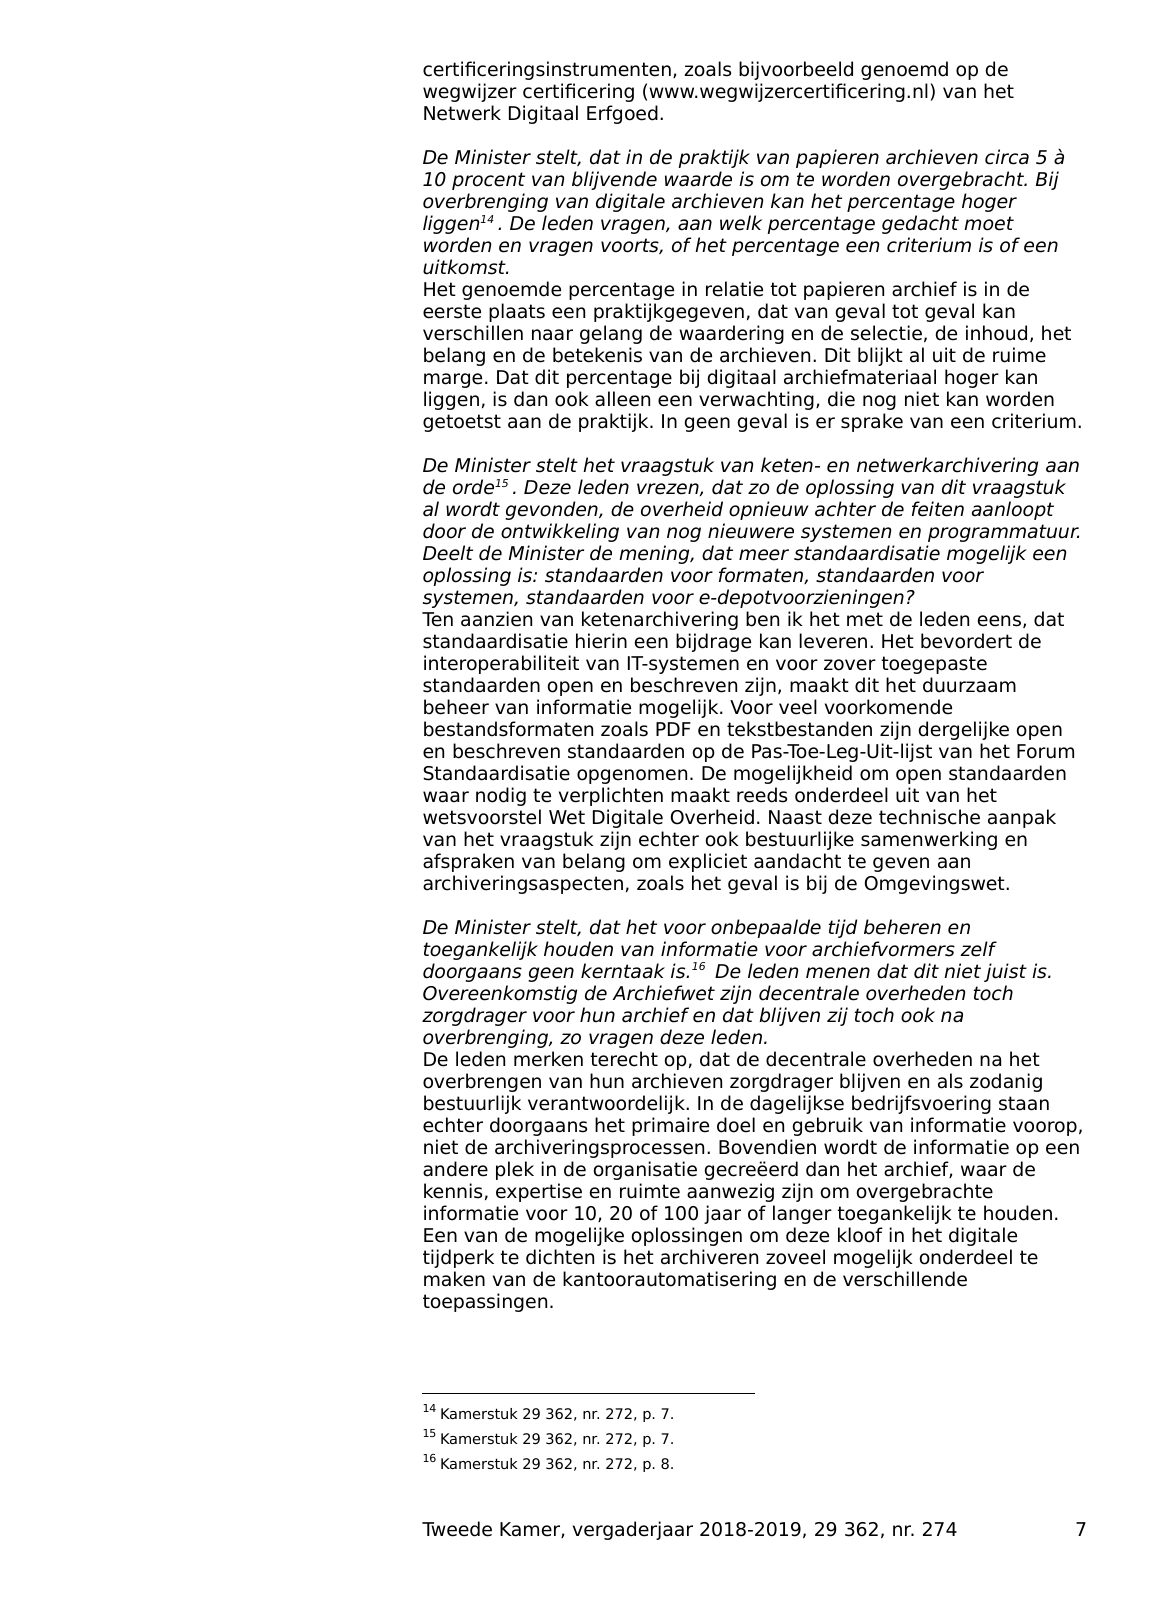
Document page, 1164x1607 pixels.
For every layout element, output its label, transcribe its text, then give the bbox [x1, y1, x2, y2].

text Het genoemde percentage in relatie tot papieren archief is in de eerste plaats een praktijkgegeven, dat van geval tot geval kan verschillen naar gelang de waardering en de selectie, de inhoud, het belang en de betekenis van de archieven. Dit blijkt al uit de ruime marge. Dat dit percentage bij digitaal archiefmateriaal hoger kan liggen, is dan ook alleen een verwachting, die nog niet kan worden getoetst aan de praktijk. In geen geval is er sprake van een criterium. [422, 279, 1087, 433]
text Ten aanzien van ketenarchivering ben ik het met de leden eens, dat standaardisatie hierin een bijdrage kan leveren. Het bevordert de interoperabiliteit van IT-systemen en voor zover toegepaste standaarden open en beschreven zijn, maakt dit het duurzaam beheer van informatie mogelijk. Voor veel voorkomende bestandsformaten zoals PDF en tekstbestanden zijn dergelijke open en beschreven standaarden op de Pas-Toe-Leg-Uit-lijst van het Forum Standaardisatie opgenomen. De mogelijkheid om open standaarden waar nodig te verplichten maakt reeds onderdeel uit van het wetsvoorstel Wet Digitale Overheid. Naast deze technische aanpak van het vraagstuk zijn echter ook bestuurlijke samenwerking en afspraken van belang om expliciet aandacht te geven aan archiveringsaspecten, zoals het geval is bij de Omgevingswet. [422, 609, 1087, 895]
text Kamerstuk 29 362, nr. 272, p. 7. [422, 1427, 1087, 1449]
text De Minister stelt, dat het voor onbepaalde tijd beheren en toegankelijk houden van informatie voor archiefvormers zelf doorgaans geen kerntaak is. De leden menen dat dit niet juist is. Overeenkomstig de Archiefwet zijn decentrale overheden toch zorgdrager voor hun archief en dat blijven zij toch ook na overbrenging, zo vragen deze leden. [422, 917, 1087, 1049]
text certificeringsinstrumenten, zoals bijvoorbeeld genoemd op de wegwijzer certificering (www.wegwijzercertificering.nl) van het Netwerk Digitaal Erfgoed. [422, 59, 1087, 125]
text De leden merken terecht op, dat de decentrale overheden na het overbrengen van hun archieven zorgdrager blijven en als zodanig bestuurlijk verantwoordelijk. In de dagelijkse bedrijfsvoering staan echter doorgaans het primaire doel en gebruik van informatie voorop, niet de archiveringsprocessen. Bovendien wordt de informatie op een andere plek in de organisatie gecreëerd dan het archief, waar de kennis, expertise en ruimte aanwezig zijn om overgebrachte informatie voor 10, 20 of 100 jaar of langer toegankelijk te houden. Een van de mogelijke oplossingen om deze kloof in het digitale tijdperk te dichten is het archiveren zoveel mogelijk onderdeel te maken van de kantoorautomatisering en de verschillende toepassingen. [422, 1049, 1087, 1312]
text Kamerstuk 29 362, nr. 272, p. 8. [422, 1452, 1087, 1474]
text Kamerstuk 29 362, nr. 272, p. 7. [422, 1402, 1087, 1424]
text De Minister stelt het vraagstuk van keten- en netwerkarchivering aan de orde. Deze leden vrezen, dat zo de oplossing van dit vraagstuk al wordt gevonden, de overheid opnieuw achter de feiten aanloopt door de ontwikkeling van nog nieuwere systemen en programmatuur. Deelt de Minister de mening, dat meer standaardisatie mogelijk een oplossing is: standaarden voor formaten, standaarden voor systemen, standaarden voor e-depotvoorzieningen? [422, 455, 1087, 609]
text De Minister stelt, dat in de praktijk van papieren archieven circa 5 à 10 procent van blijvende waarde is om te worden overgebracht. Bij overbrenging van digitale archieven kan het percentage hoger liggen. De leden vragen, aan welk percentage gedacht moet worden en vragen voorts, of het percentage een criterium is of een uitkomst. [422, 147, 1087, 279]
